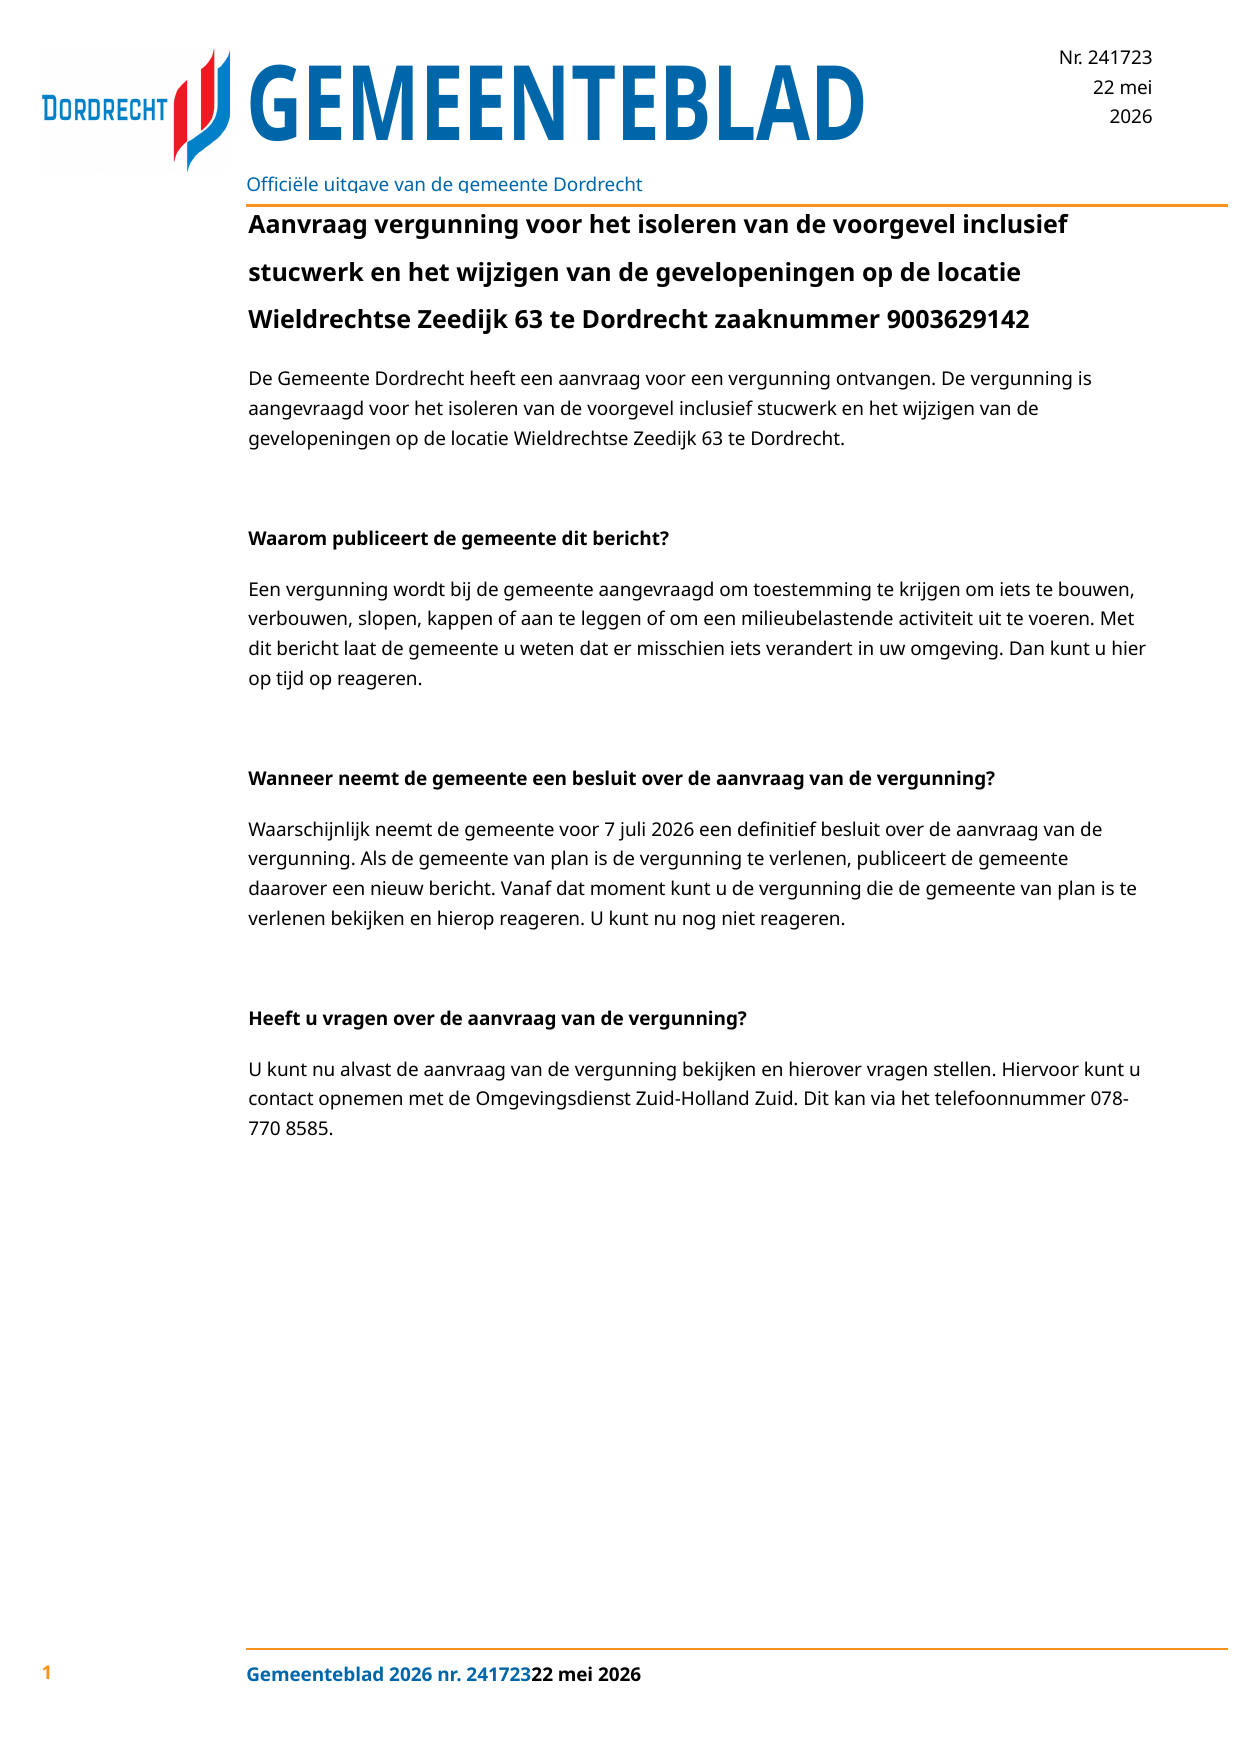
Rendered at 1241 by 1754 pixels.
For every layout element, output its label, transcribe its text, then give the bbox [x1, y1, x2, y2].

text De Gemeente Dordrecht heeft een aanvraag voor een vergunning ontvangen. De vergunning is aangevraagd voor het isoleren van de voorgevel inclusief stucwerk en het wijzigen van de gevelopeningen op de locatie Wieldrechtse Zeedijk 63 te Dordrecht. [248, 366, 1152, 450]
text Een vergunning wordt bij de gemeente aangevraagd om toestemming te krijgen om iets te bouwen, verbouwen, slopen, kappen of aan te leggen of om een milieubelastende activiteit uit te voeren. Met dit bericht laat de gemeente u weten dat er misschien iets verandert in uw omgeving. Dan kunt u hier op tijd op reageren. [248, 576, 1152, 690]
text Waarom publiceert de gemeente dit bericht? [248, 526, 1152, 551]
text U kunt nu alvast de aanvraag van de vergunning bekijken en hierover vragen stellen. Hiervoor kunt u contact opnemen met de Omgevingsdienst Zuid-Holland Zuid. Dit kan via het telefoonnummer 078-770 8585. [248, 1056, 1152, 1141]
text Aanvraag vergunning voor het isoleren van de voorgevel inclusief stucwerk en het wijzigen van de gevelopeningen op de locatie Wieldrechtse Zeedijk 63 te Dordrecht zaaknummer 9003629142 [248, 207, 1152, 336]
picture [41, 47, 231, 172]
text Waarschijnlijk neemt de gemeente voor 7 juli 2026 een definitief besluit over de aanvraag van de vergunning. Als de gemeente van plan is de vergunning te verlenen, publiceert de gemeente daarover een nieuw bericht. Vanaf dat moment kunt u de vergunning die de gemeente van plan is te verlenen bekijken en hierop reageren. U kunt nu nog niet reageren. [248, 816, 1152, 930]
text Heeft u vragen over de aanvraag van de vergunning? [248, 1006, 1152, 1031]
text Wanneer neemt de gemeente een besluit over de aanvraag van de vergunning? [248, 766, 1152, 791]
